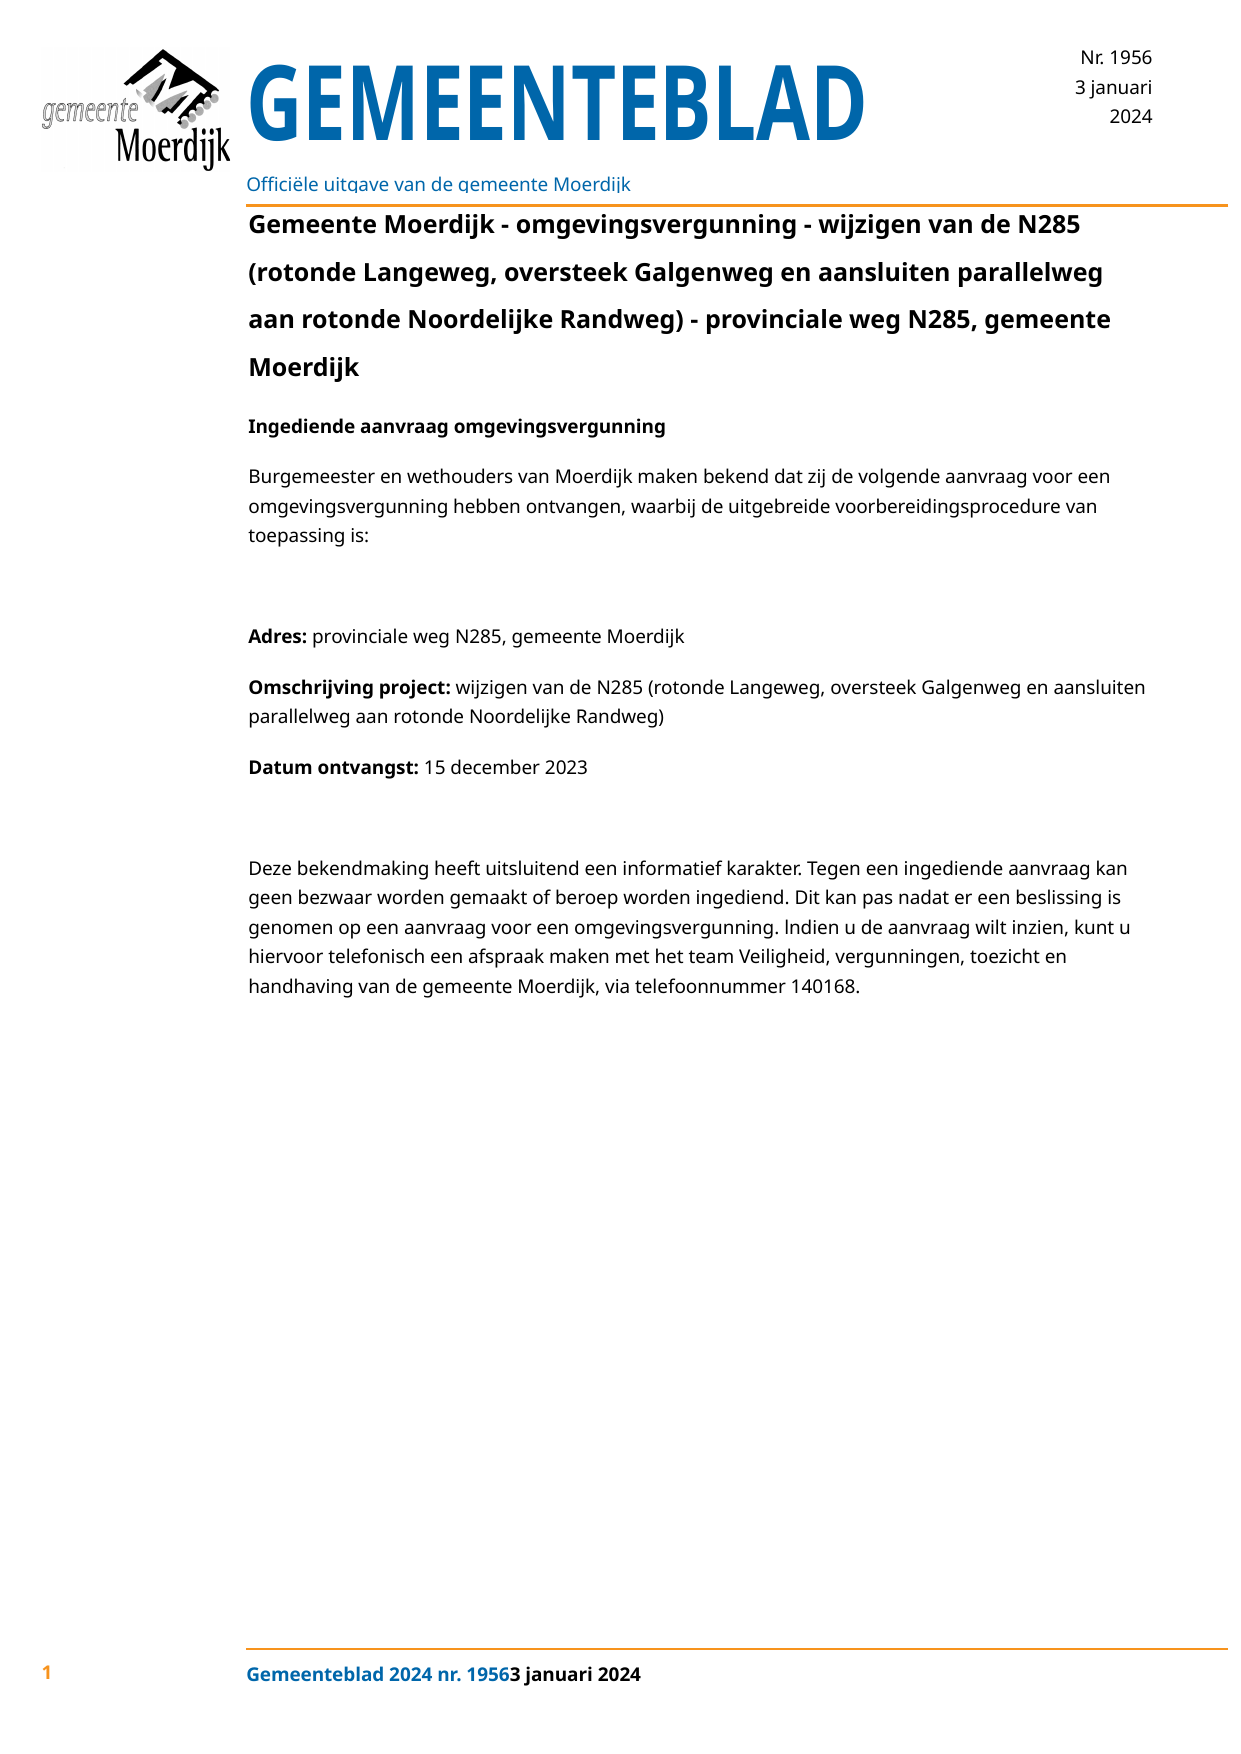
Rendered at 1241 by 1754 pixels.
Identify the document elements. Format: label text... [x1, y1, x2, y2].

picture [41, 47, 231, 172]
text Gemeente Moerdijk - omgevingsvergunning - wijzigen van de N285 (rotonde Langeweg, oversteek Galgenweg en aansluiten parallelweg aan rotonde Noordelijke Randweg) - provinciale weg N285, gemeente Moerdijk [248, 207, 1152, 384]
text Ingediende aanvraag omgevingsvergunning [248, 413, 1152, 439]
text Adres: provinciale weg N285, gemeente Moerdijk [248, 623, 1152, 649]
text Datum ontvangst: 15 december 2023 [248, 754, 1152, 780]
text Deze bekendmaking heeft uitsluitend een informatief karakter. Tegen een ingediende aanvraag kan geen bezwaar worden gemaakt of beroep worden ingediend. Dit kan pas nadat er een beslissing is genomen op een aanvraag voor een omgevingsvergunning. lndien u de aanvraag wilt inzien, kunt u hiervoor telefonisch een afspraak maken met het team Veiligheid, vergunningen, toezicht en handhaving van de gemeente Moerdijk, via telefoonnummer 140168. [248, 855, 1152, 999]
text Burgemeester en wethouders van Moerdijk maken bekend dat zij de volgende aanvraag voor een omgevingsvergunning hebben ontvangen, waarbij de uitgebreide voorbereidingsprocedure van toepassing is: [248, 463, 1152, 548]
text Omschrijving project: wijzigen van de N285 (rotonde Langeweg, oversteek Galgenweg en aansluiten parallelweg aan rotonde Noordelijke Randweg) [248, 674, 1152, 729]
